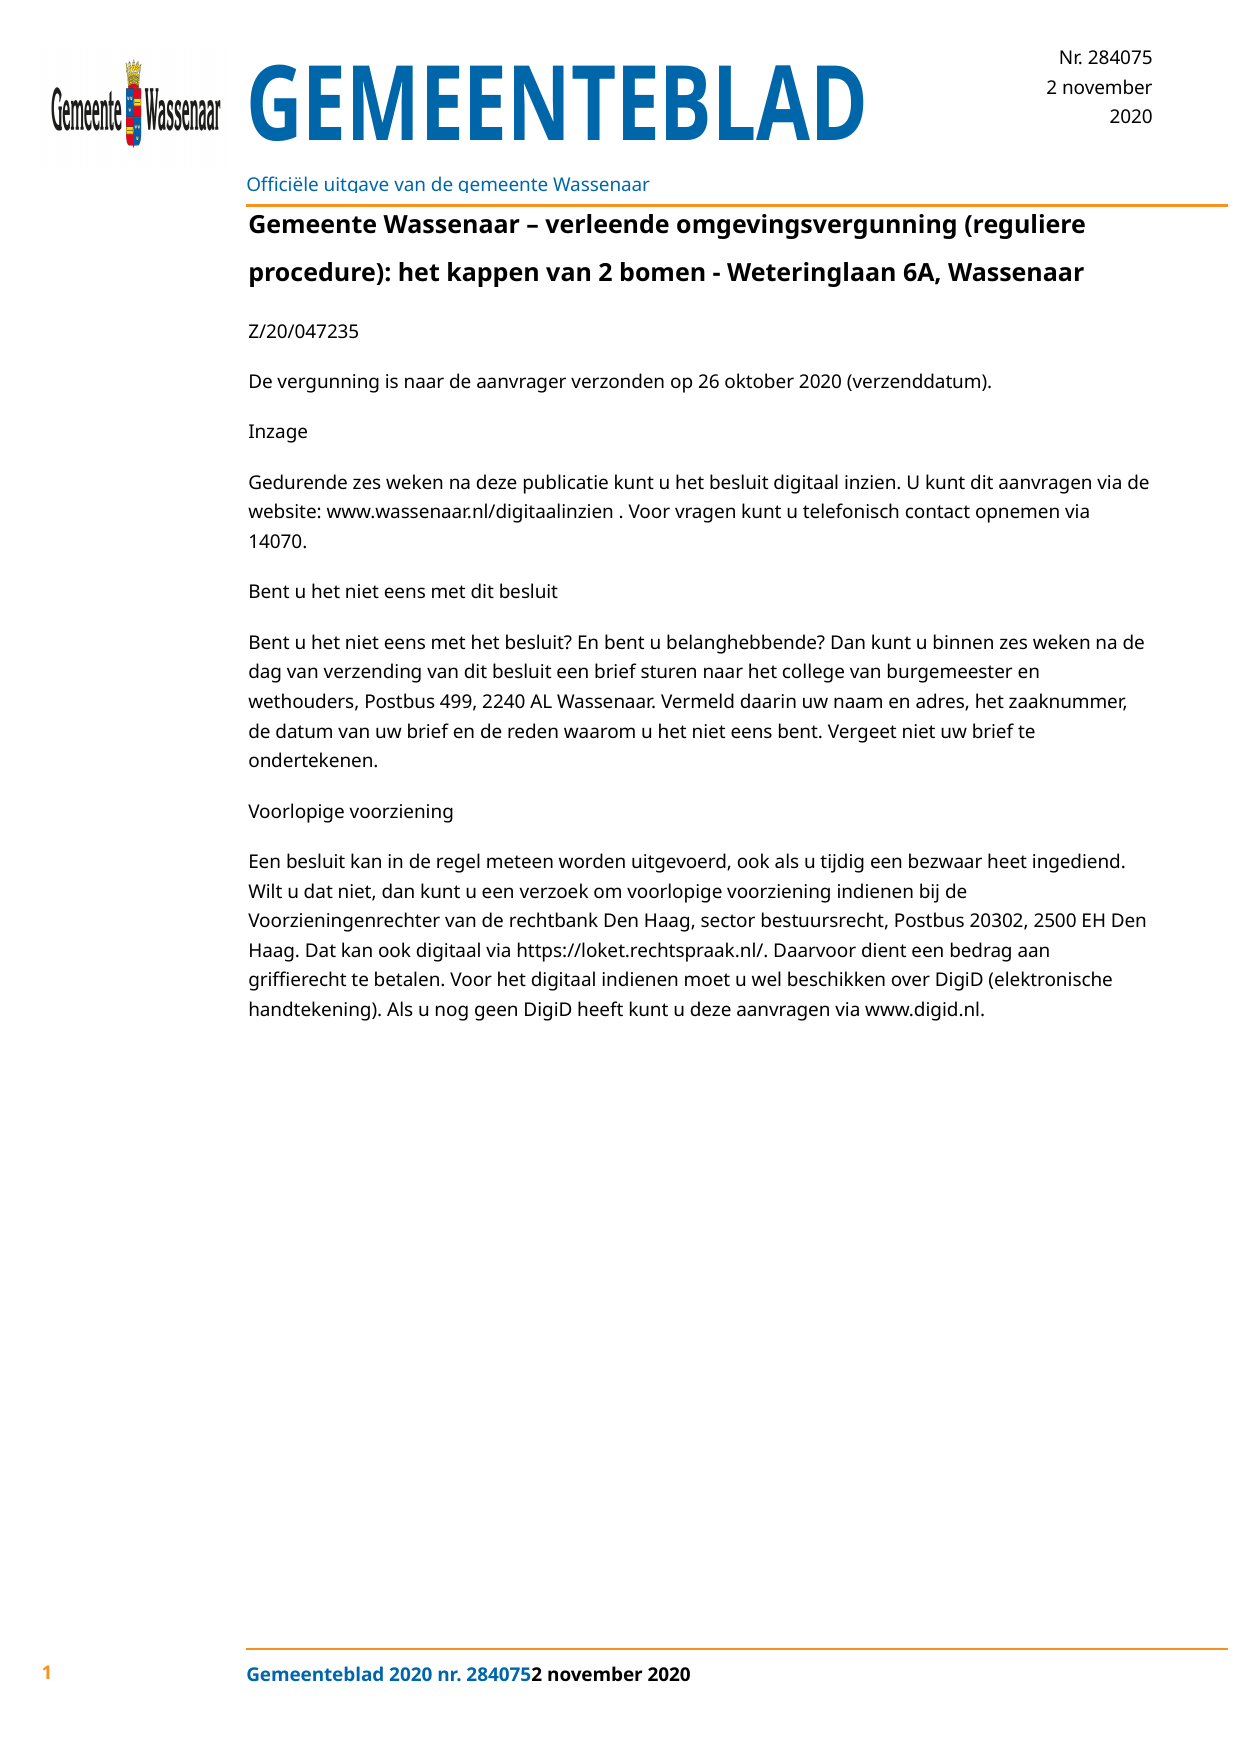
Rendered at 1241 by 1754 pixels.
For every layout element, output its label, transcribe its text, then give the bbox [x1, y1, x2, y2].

text Voorlopige voorziening [248, 798, 1152, 824]
picture [41, 47, 231, 172]
text Bent u het niet eens met dit besluit [248, 579, 1152, 604]
text Een besluit kan in de regel meteen worden uitgevoerd, ook als u tijdig een bezwaar heet ingediend. Wilt u dat niet, dan kunt u een verzoek om voorlopige voorziening indienen bij de Voorzieningenrechter van de rechtbank Den Haag, sector bestuursrecht, Postbus 20302, 2500 EH Den Haag. Dat kan ook digitaal via https://loket.rechtspraak.nl/. Daarvoor dient een bedrag aan griffierecht te betalen. Voor het digitaal indienen moet u wel beschikken over DigiD (elektronische handtekening). Als u nog geen DigiD heeft kunt u deze aanvragen via www.digid.nl. [248, 848, 1152, 1022]
text Gedurende zes weken na deze publicatie kunt u het besluit digitaal inzien. U kunt dit aanvragen via de website: www.wassenaar.nl/digitaalinzien . Voor vragen kunt u telefonisch contact opnemen via 14070. [248, 469, 1152, 554]
text De vergunning is naar de aanvrager verzonden op 26 oktober 2020 (verzenddatum). [248, 368, 1152, 394]
text Gemeente Wassenaar – verleende omgevingsvergunning (reguliere procedure): het kappen van 2 bomen - Weteringlaan 6A, Wassenaar [248, 207, 1152, 288]
text Inzage [248, 419, 1152, 444]
text Z/20/047235 [248, 318, 1152, 344]
text Bent u het niet eens met het besluit? En bent u belanghebbende? Dan kunt u binnen zes weken na de dag van verzending van dit besluit een brief sturen naar het college van burgemeester en wethouders, Postbus 499, 2240 AL Wassenaar. Vermeld daarin uw naam en adres, het zaaknummer, de datum van uw brief en de reden waarom u het niet eens bent. Vergeet niet uw brief te ondertekenen. [248, 629, 1152, 773]
